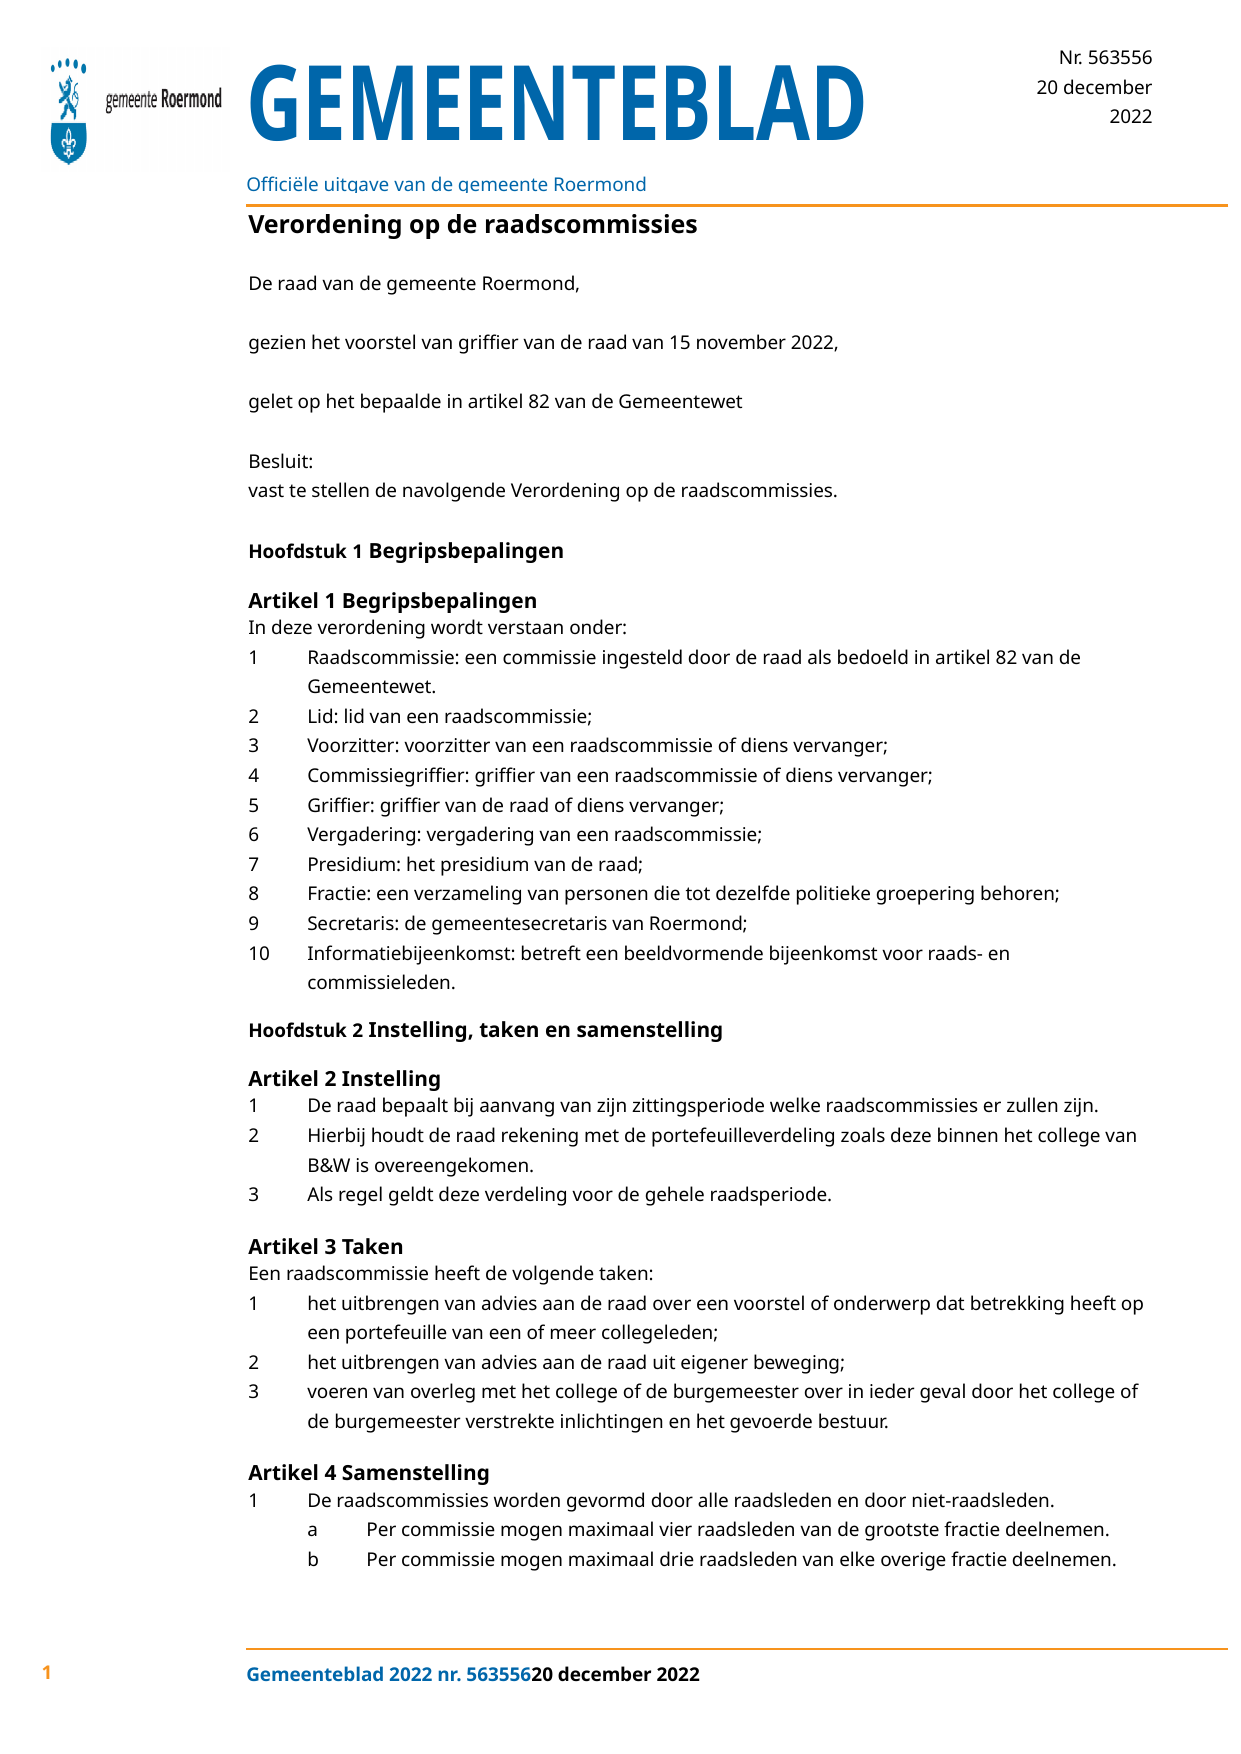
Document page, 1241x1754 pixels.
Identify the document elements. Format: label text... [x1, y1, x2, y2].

list Fractie: een verzameling van personen die tot dezelfde politieke groepering behoren; [248, 881, 1152, 906]
list Hierbij houdt de raad rekening met de portefeuilleverdeling zoals deze binnen het college van B&W is overeengekomen. [248, 1122, 1152, 1177]
picture [41, 47, 231, 172]
text Hoofdstuk 1 Begripsbepalingen [248, 537, 1152, 565]
text gezien het voorstel van griffier van de raad van 15 november 2022, [248, 329, 1152, 355]
text Een raadscommissie heeft de volgende taken: [248, 1260, 1152, 1286]
list Secretaris: de gemeentesecretaris van Roermond; [248, 910, 1152, 936]
list Vergadering: vergadering van een raadscommissie; [248, 821, 1152, 847]
text Verordening op de raadscommissies [248, 207, 1152, 241]
text Artikel 1 Begripsbepalingen [248, 586, 1152, 614]
list voeren van overleg met het college of de burgemeester over in ieder geval door het college of de burgemeester verstrekte inlichtingen en het gevoerde bestuur. [248, 1378, 1152, 1434]
list het uitbrengen van advies aan de raad over een voorstel of onderwerp dat betrekking heeft op een portefeuille van een of meer collegeleden; [248, 1290, 1152, 1345]
text gelet op het bepaalde in artikel 82 van de Gemeentewet [248, 389, 1152, 414]
text vast te stellen de navolgende Verordening op de raadscommissies. [248, 477, 1152, 503]
text De raad van de gemeente Roermond, [248, 270, 1152, 296]
list Voorzitter: voorzitter van een raadscommissie of diens vervanger; [248, 733, 1152, 758]
list Presidium: het presidium van de raad; [248, 851, 1152, 877]
list Raadscommissie: een commissie ingesteld door de raad als bedoeld in artikel 82 van de Gemeentewet. [248, 644, 1152, 699]
list het uitbrengen van advies aan de raad uit eigener beweging; [248, 1349, 1152, 1375]
text Artikel 4 Samenstelling [248, 1458, 1152, 1487]
list Griffier: griffier van de raad of diens vervanger; [248, 792, 1152, 817]
list Informatiebijeenkomst: betreft een beeldvormende bijeenkomst voor raads- en commissieleden. [248, 940, 1152, 995]
list Per commissie mogen maximaal vier raadsleden van de grootste fractie deelnemen. [307, 1517, 1152, 1542]
list Lid: lid van een raadscommissie; [248, 703, 1152, 729]
list De raad bepaalt bij aanvang van zijn zittingsperiode welke raadscommissies er zullen zijn. [248, 1093, 1152, 1118]
text Artikel 2 Instelling [248, 1064, 1152, 1093]
text Hoofdstuk 2 Instelling, taken en samenstelling [248, 1015, 1152, 1043]
text Artikel 3 Taken [248, 1232, 1152, 1260]
list Als regel geldt deze verdeling voor de gehele raadsperiode. [248, 1181, 1152, 1207]
text In deze verordening wordt verstaan onder: [248, 614, 1152, 640]
list Commissiegriffier: griffier van een raadscommissie of diens vervanger; [248, 762, 1152, 788]
text Besluit: [248, 448, 1152, 473]
list Per commissie mogen maximaal drie raadsleden van elke overige fractie deelnemen. [307, 1546, 1152, 1572]
list De raadscommissies worden gevormd door alle raadsleden en door niet-raadsleden. [248, 1487, 1152, 1513]
